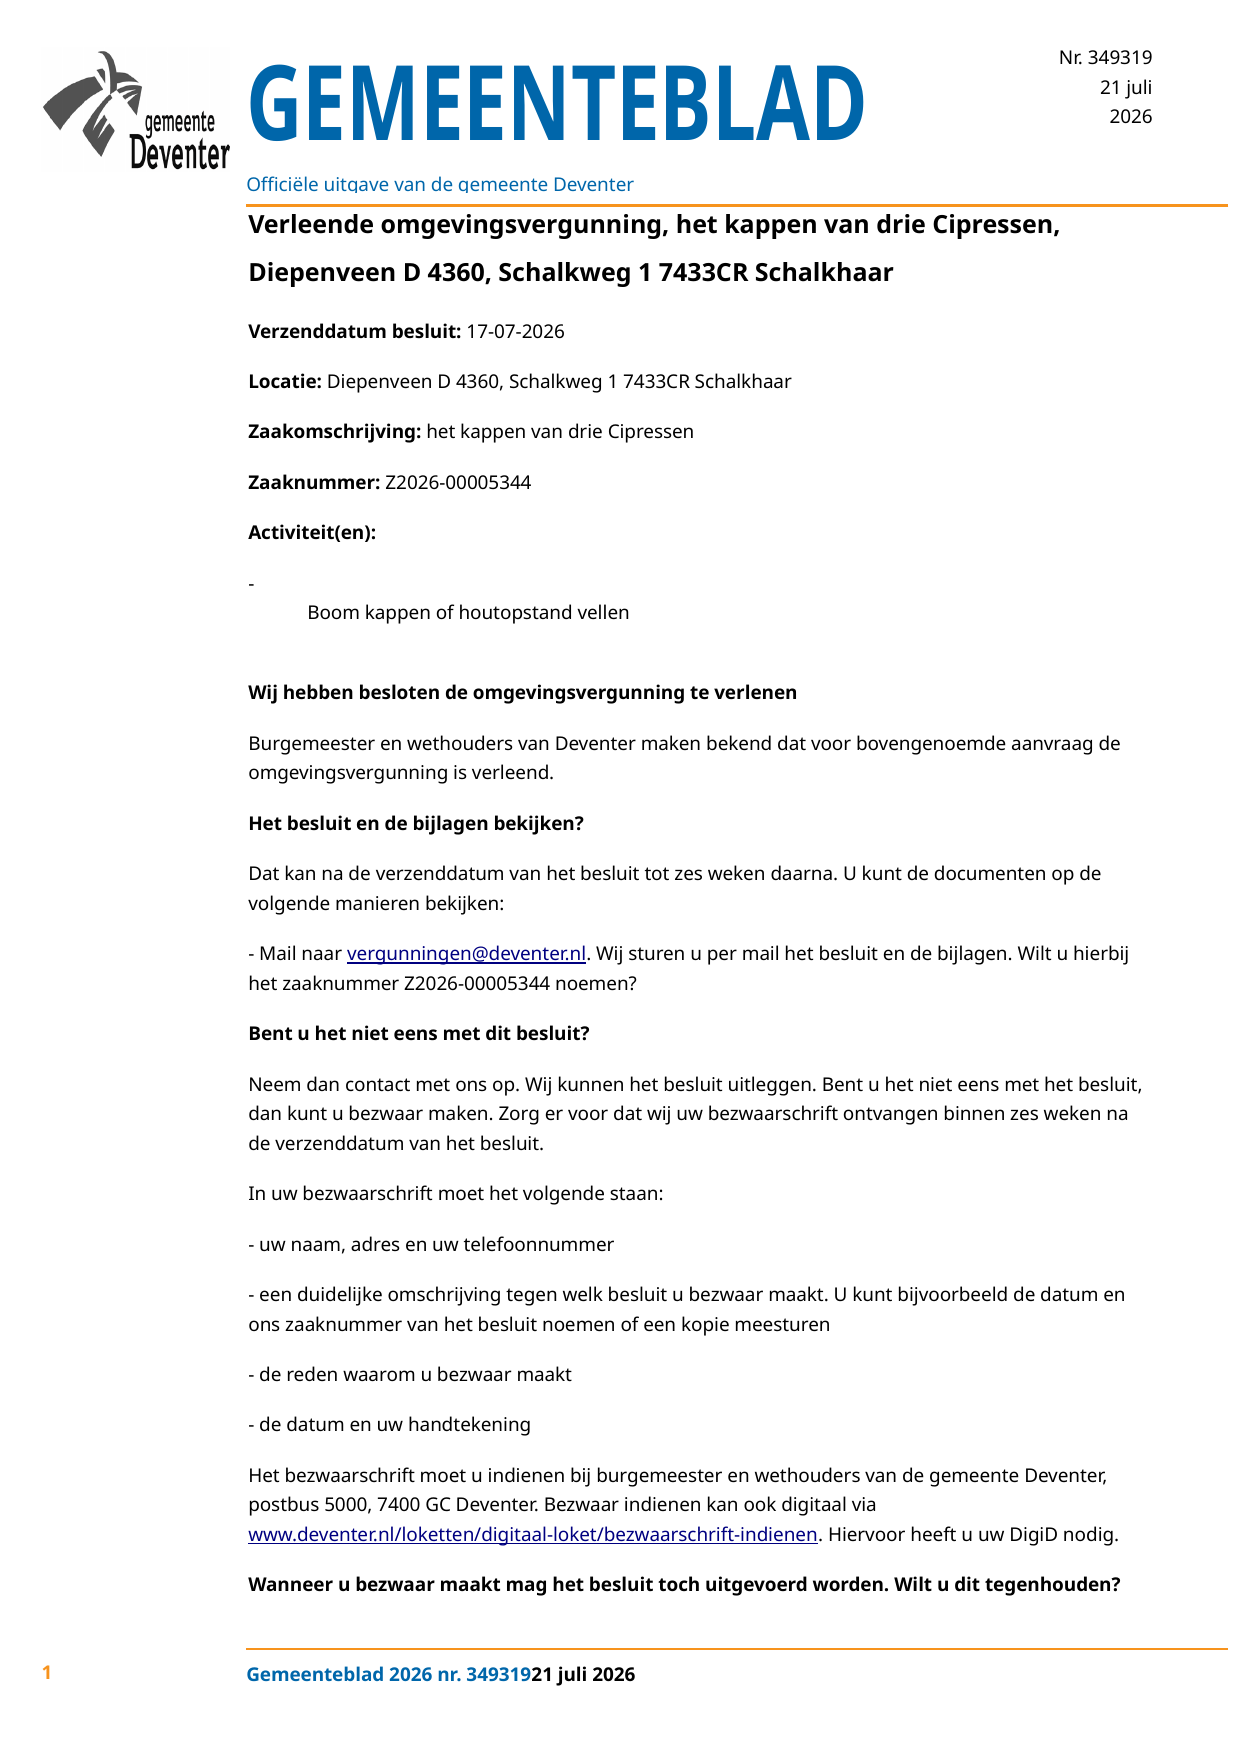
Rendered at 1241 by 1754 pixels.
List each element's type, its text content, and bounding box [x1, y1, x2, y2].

text - een duidelijke omschrijving tegen welk besluit u bezwaar maakt. U kunt bijvoorbeeld de datum en ons zaaknummer van het besluit noemen of een kopie meesturen [248, 1281, 1152, 1337]
list Boom kappen of houtopstand vellen [248, 599, 1152, 625]
text In uw bezwaarschrift moet het volgende staan: [248, 1180, 1152, 1206]
text Activiteit(en): [248, 519, 1152, 545]
text - uw naam, adres en uw telefoonnummer [248, 1231, 1152, 1257]
text Wij hebben besloten de omgevingsvergunning te verlenen [248, 679, 1152, 705]
text Locatie: Diepenveen D 4360, Schalkweg 1 7433CR Schalkhaar [248, 368, 1152, 394]
text Zaakomschrijving: het kappen van drie Cipressen [248, 419, 1152, 444]
text Burgemeester en wethouders van Deventer maken bekend dat voor bovengenoemde aanvraag de omgevingsvergunning is verleend. [248, 730, 1152, 785]
text - de datum en uw handtekening [248, 1412, 1152, 1437]
text Het besluit en de bijlagen bekijken? [248, 810, 1152, 836]
text Bent u het niet eens met dit besluit? [248, 1020, 1152, 1046]
text Zaaknummer: Z2026-00005344 [248, 469, 1152, 495]
text - Mail naar vergunningen@deventer.nl. Wij sturen u per mail het besluit en de bijlagen. Wilt u hierbij het zaaknummer Z2026-00005344 noemen? [248, 940, 1152, 996]
text Verleende omgevingsvergunning, het kappen van drie Cipressen, Diepenveen D 4360, Schalkweg 1 7433CR Schalkhaar [248, 207, 1152, 288]
text Het bezwaarschrift moet u indienen bij burgemeester en wethouders van de gemeente Deventer, postbus 5000, 7400 GC Deventer. Bezwaar indienen kan ook digitaal via www.deventer.nl/loketten/digitaal-loket/bezwaarschrift-indienen. Hiervoor heeft u uw DigiD nodig. [248, 1462, 1152, 1547]
text Wanneer u bezwaar maakt mag het besluit toch uitgevoerd worden. Wilt u dit tegenhouden? [248, 1572, 1152, 1597]
text Dat kan na de verzenddatum van het besluit tot zes weken daarna. U kunt de documenten op de volgende manieren bekijken: [248, 860, 1152, 916]
text Verzenddatum besluit: 17-07-2026 [248, 318, 1152, 344]
text - de reden waarom u bezwaar maakt [248, 1361, 1152, 1387]
text Neem dan contact met ons op. Wij kunnen het besluit uitleggen. Bent u het niet eens met het besluit, dan kunt u bezwaar maken. Zorg er voor dat wij uw bezwaarschrift ontvangen binnen zes weken na de verzenddatum van het besluit. [248, 1071, 1152, 1156]
picture [41, 47, 231, 172]
